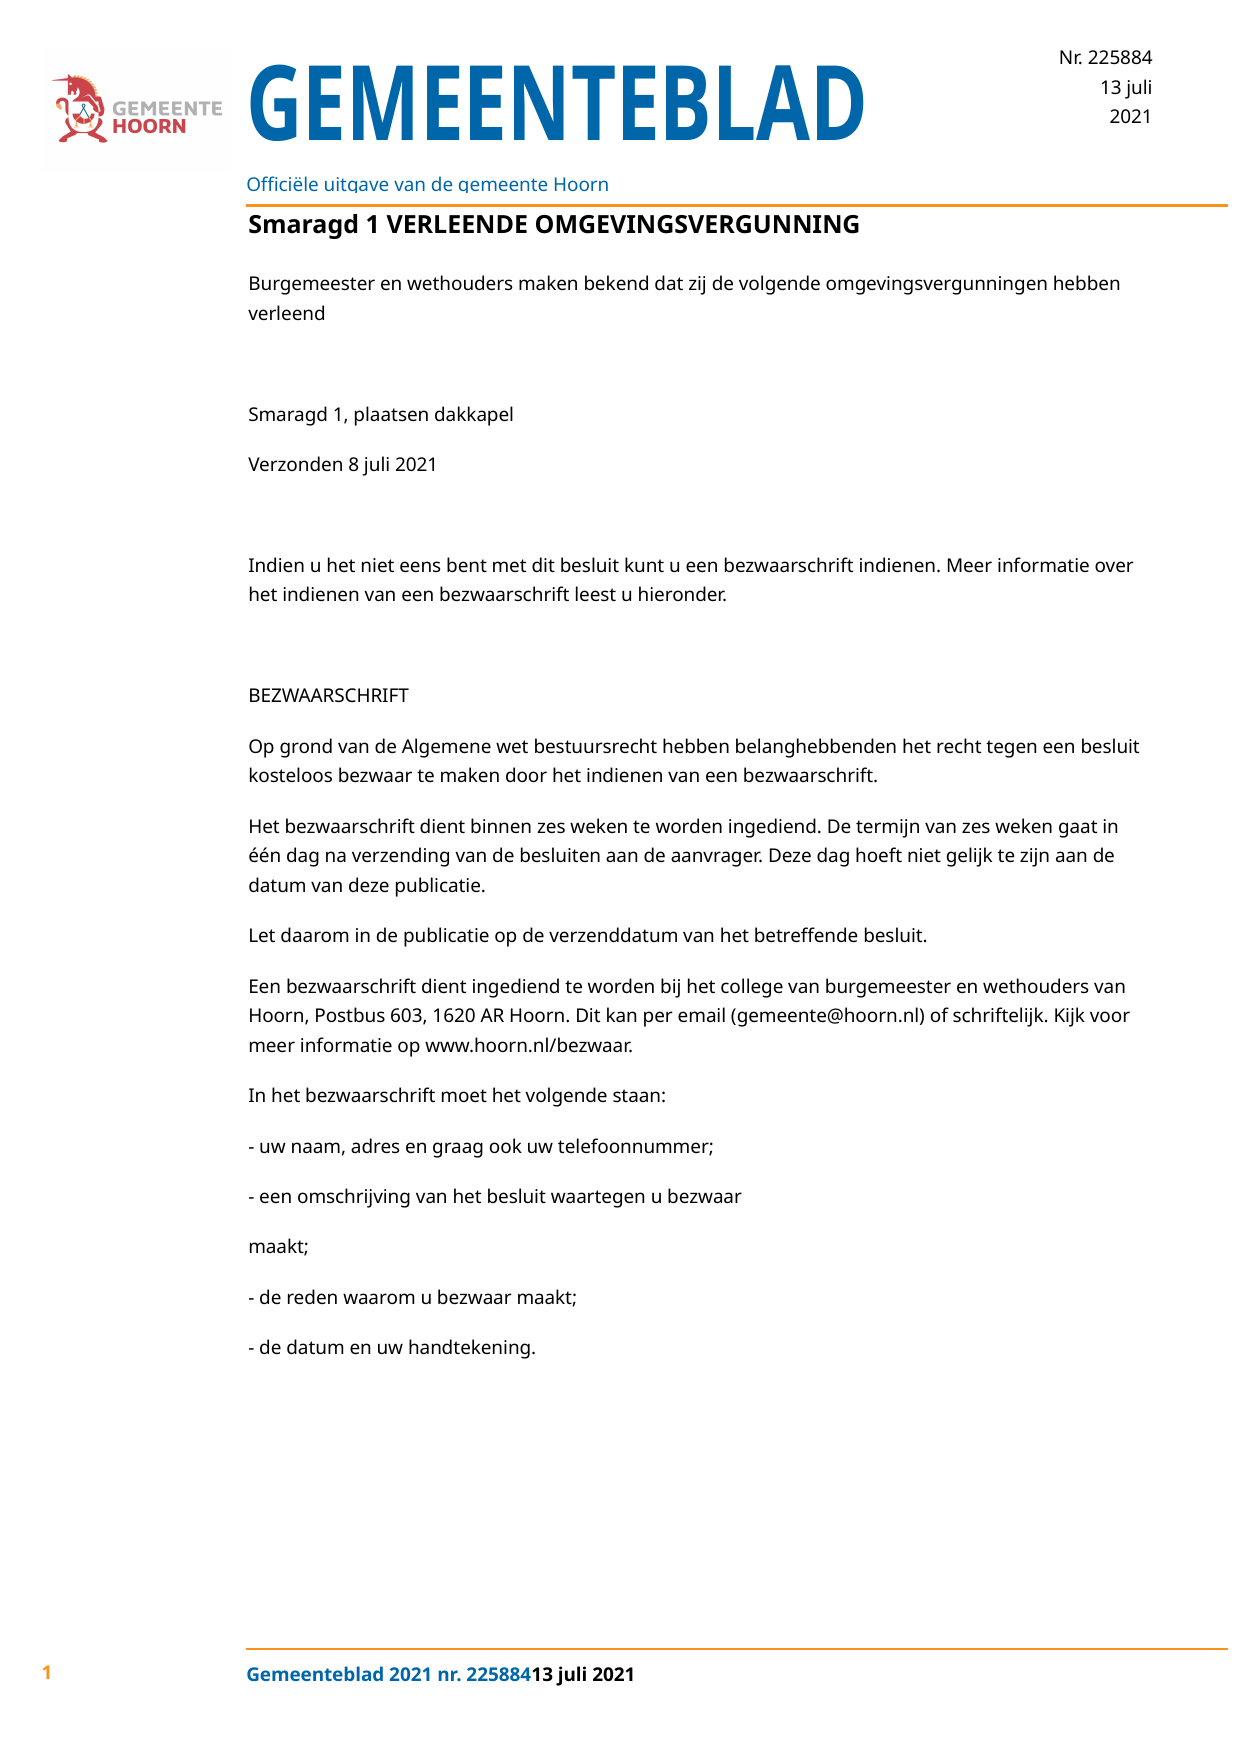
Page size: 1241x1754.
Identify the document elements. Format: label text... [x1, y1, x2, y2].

text Het bezwaarschrift dient binnen zes weken te worden ingediend. De termijn van zes weken gaat in één dag na verzending van de besluiten aan de aanvrager. Deze dag hoeft niet gelijk te zijn aan de datum van deze publicatie. [248, 813, 1152, 898]
text Een bezwaarschrift dient ingediend te worden bij het college van burgemeester en wethouders van Hoorn, Postbus 603, 1620 AR Hoorn. Dit kan per email (gemeente@hoorn.nl) of schriftelijk. Kijk voor meer informatie op www.hoorn.nl/bezwaar. [248, 973, 1152, 1058]
text Op grond van de Algemene wet bestuursrecht hebben belanghebbenden het recht tegen een besluit kosteloos bezwaar te maken door het indienen van een bezwaarschrift. [248, 733, 1152, 788]
text - de reden waarom u bezwaar maakt; [248, 1284, 1152, 1310]
text Smaragd 1, plaatsen dakkapel [248, 401, 1152, 426]
text Smaragd 1 VERLEENDE OMGEVINGSVERGUNNING [248, 207, 1152, 241]
text maakt; [248, 1234, 1152, 1259]
text BEZWAARSCHRIFT [248, 682, 1152, 708]
picture [41, 47, 231, 172]
text Indien u het niet eens bent met dit besluit kunt u een bezwaarschrift indienen. Meer informatie over het indienen van een bezwaarschrift leest u hieronder. [248, 552, 1152, 607]
text Burgemeester en wethouders maken bekend dat zij de volgende omgevingsvergunningen hebben verleend [248, 270, 1152, 326]
text Verzonden 8 juli 2021 [248, 451, 1152, 477]
text - de datum en uw handtekening. [248, 1334, 1152, 1360]
text In het bezwaarschrift moet het volgende staan: [248, 1082, 1152, 1108]
text Let daarom in de publicatie op de verzenddatum van het betreffende besluit. [248, 922, 1152, 948]
text - uw naam, adres en graag ook uw telefoonnummer; [248, 1133, 1152, 1158]
text - een omschrijving van het besluit waartegen u bezwaar [248, 1183, 1152, 1209]
